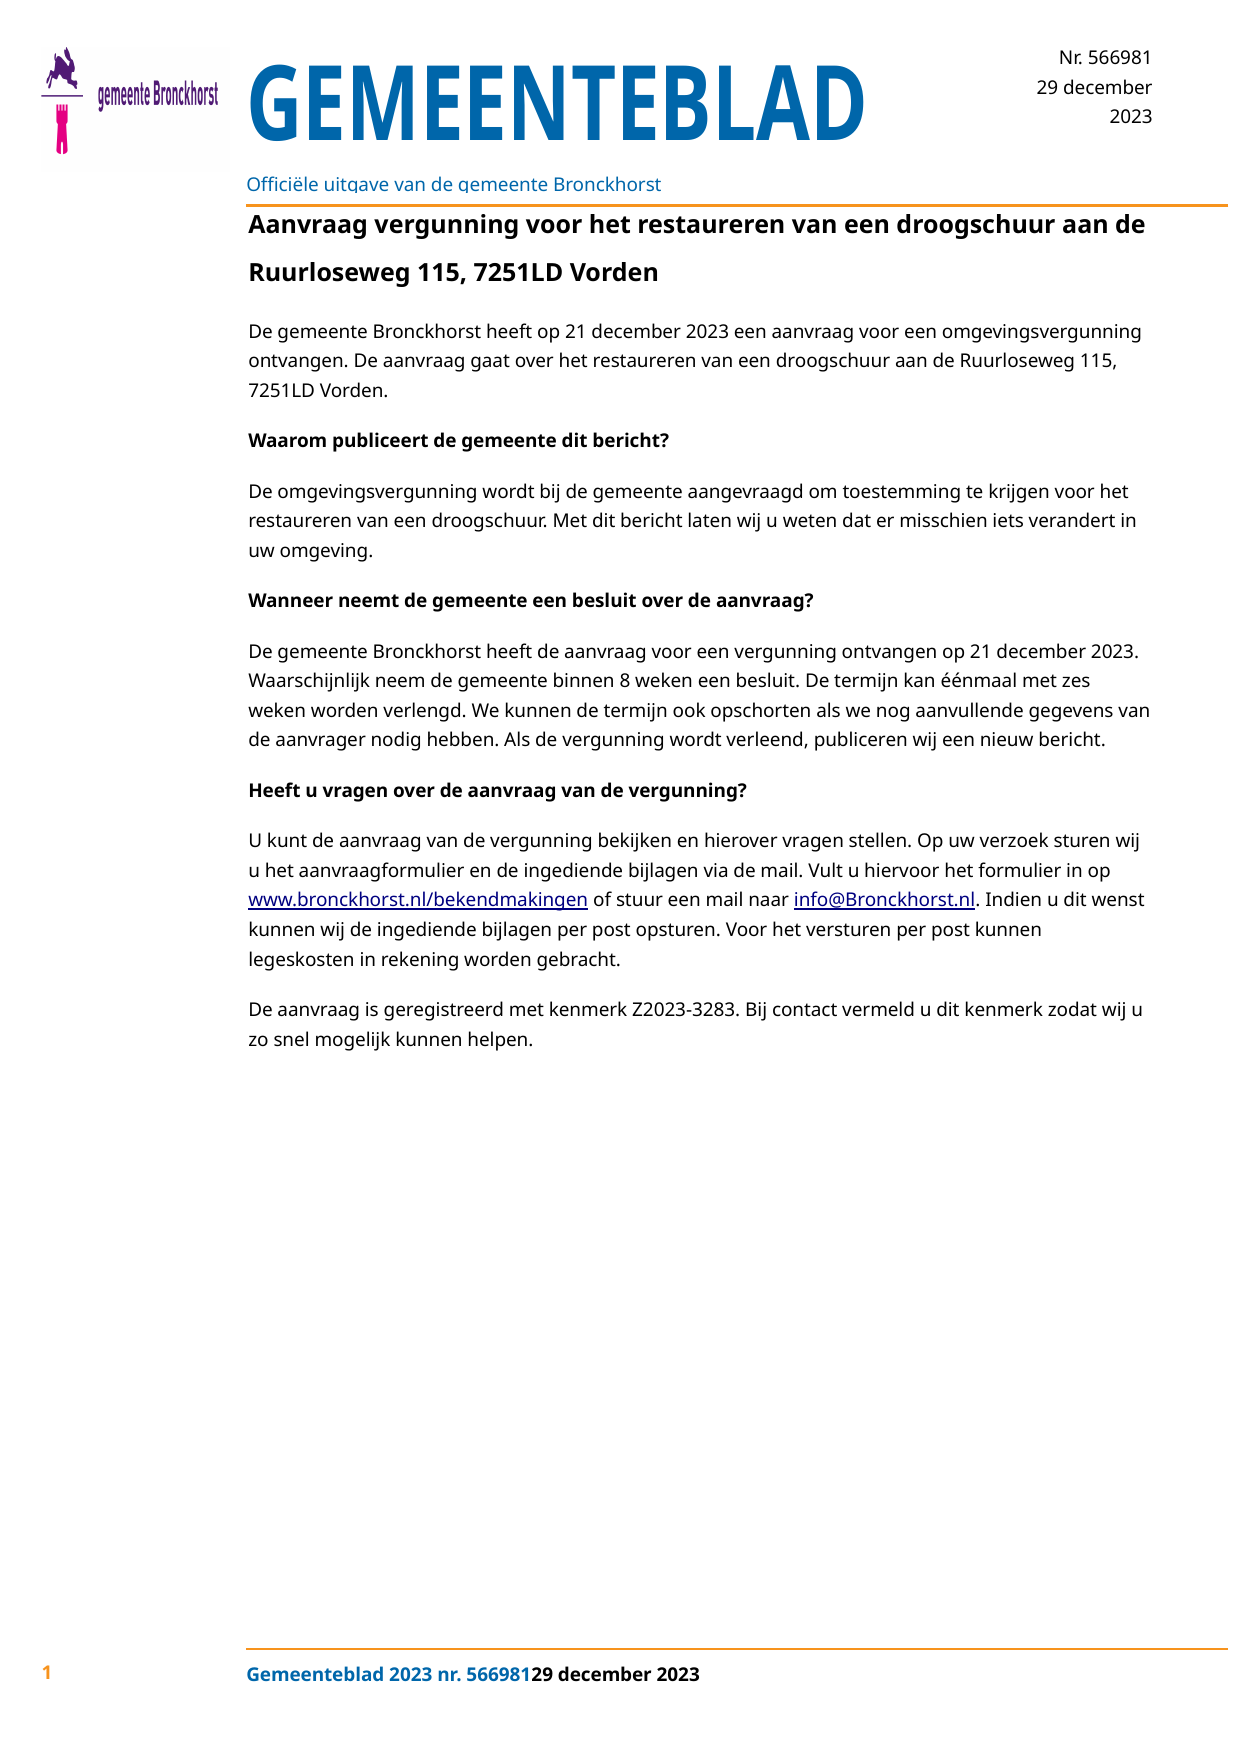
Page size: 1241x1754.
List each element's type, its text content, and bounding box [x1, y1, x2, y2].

text De gemeente Bronckhorst heeft de aanvraag voor een vergunning ontvangen op 21 december 2023. Waarschijnlijk neem de gemeente binnen 8 weken een besluit. De termijn kan éénmaal met zes weken worden verlengd. We kunnen de termijn ook opschorten als we nog aanvullende gegevens van de aanvrager nodig hebben. Als de vergunning wordt verleend, publiceren wij een nieuw bericht. [248, 638, 1152, 752]
text Wanneer neemt de gemeente een besluit over de aanvraag? [248, 587, 1152, 613]
text U kunt de aanvraag van de vergunning bekijken en hierover vragen stellen. Op uw verzoek sturen wij u het aanvraagformulier en de ingediende bijlagen via de mail. Vult u hiervoor het formulier in op www.bronckhorst.nl/bekendmakingen of stuur een mail naar info@Bronckhorst.nl. Indien u dit wenst kunnen wij de ingediende bijlagen per post opsturen. Voor het versturen per post kunnen legeskosten in rekening worden gebracht. [248, 827, 1152, 972]
text De omgevingsvergunning wordt bij de gemeente aangevraagd om toestemming te krijgen voor het restaureren van een droogschuur. Met dit bericht laten wij u weten dat er misschien iets verandert in uw omgeving. [248, 478, 1152, 563]
text De aanvraag is geregistreerd met kenmerk Z2023-3283. Bij contact vermeld u dit kenmerk zodat wij u zo snel mogelijk kunnen helpen. [248, 996, 1152, 1052]
text Heeft u vragen over de aanvraag van de vergunning? [248, 777, 1152, 803]
picture [41, 47, 231, 172]
text Waarom publiceert de gemeente dit bericht? [248, 427, 1152, 453]
text De gemeente Bronckhorst heeft op 21 december 2023 een aanvraag voor een omgevingsvergunning ontvangen. De aanvraag gaat over het restaureren van een droogschuur aan de Ruurloseweg 115, 7251LD Vorden. [248, 318, 1152, 403]
text Aanvraag vergunning voor het restaureren van een droogschuur aan de Ruurloseweg 115, 7251LD Vorden [248, 207, 1152, 288]
